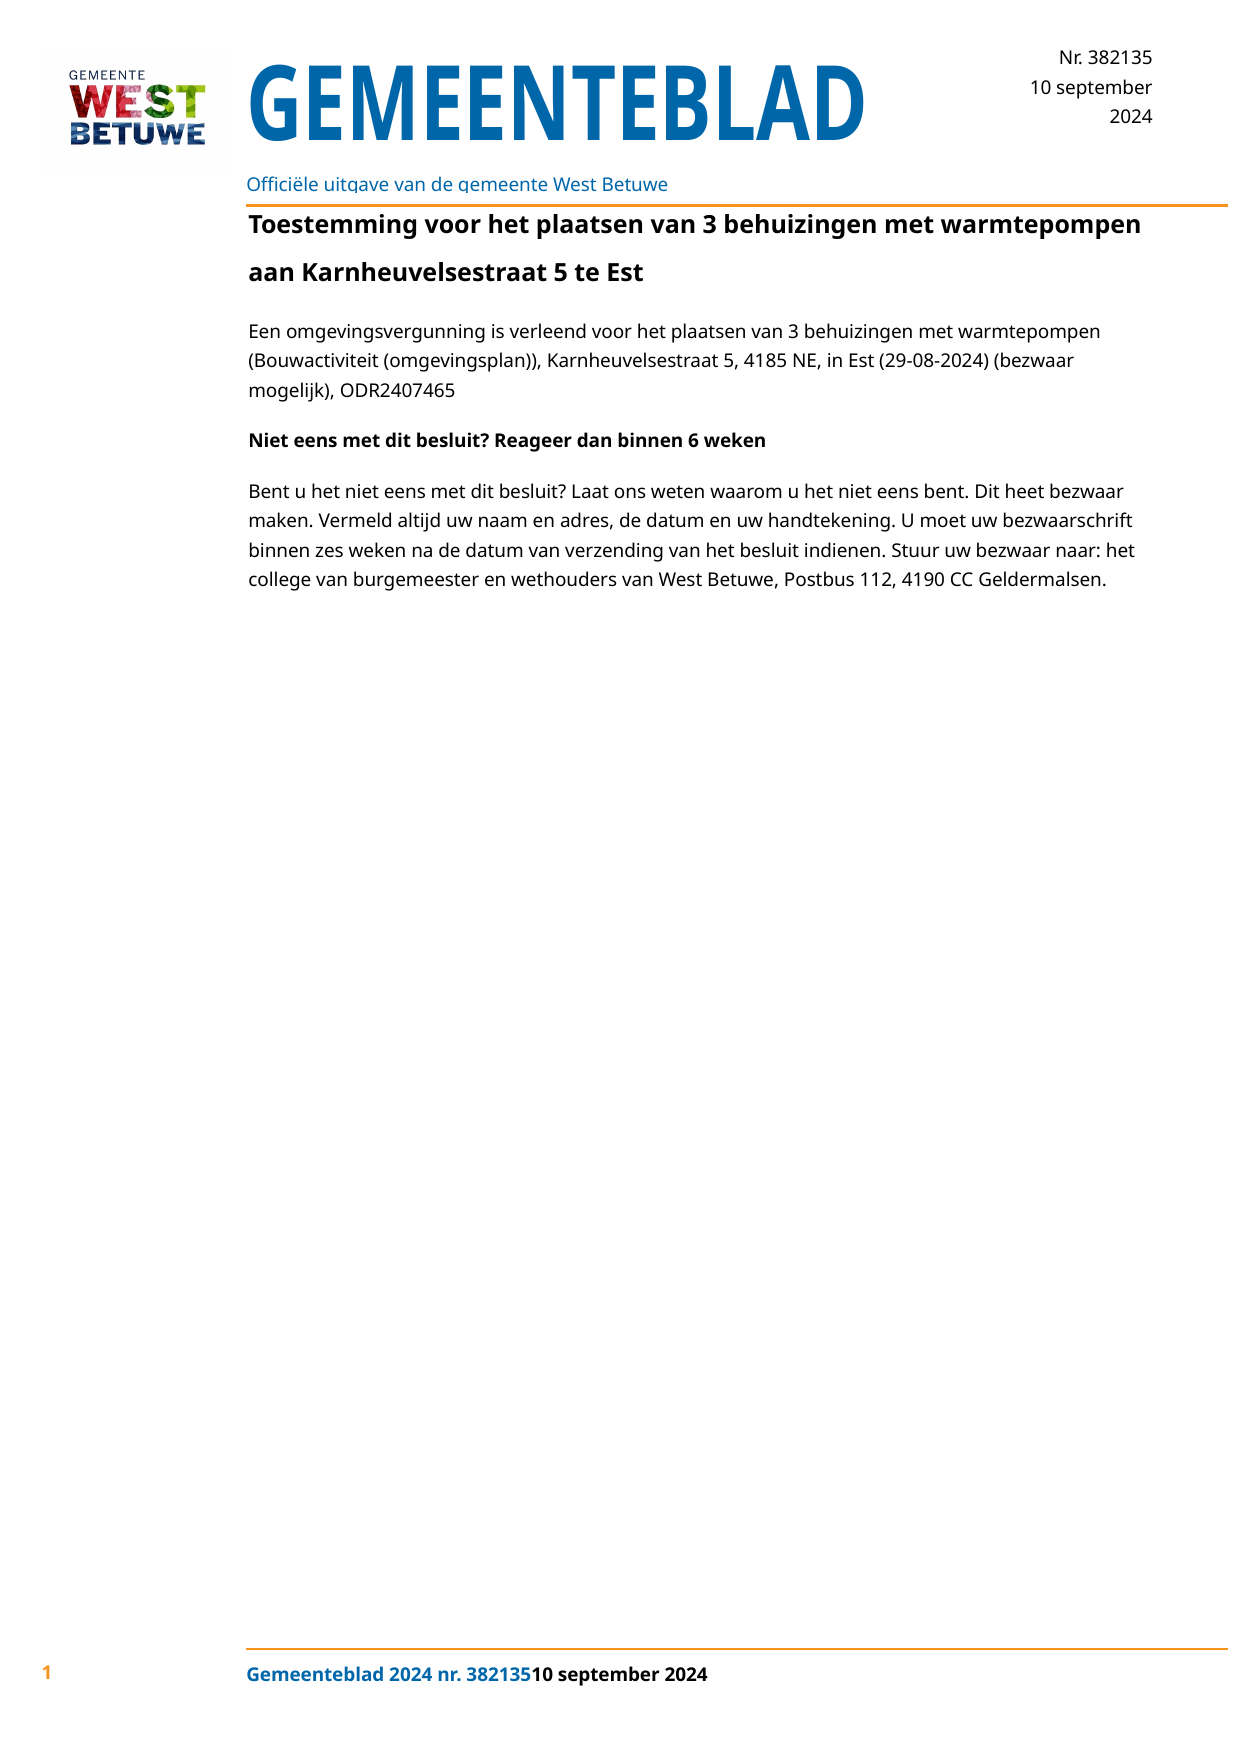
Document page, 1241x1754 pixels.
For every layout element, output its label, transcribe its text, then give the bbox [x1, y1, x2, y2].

picture [41, 47, 231, 172]
text Toestemming voor het plaatsen van 3 behuizingen met warmtepompen aan Karnheuvelsestraat 5 te Est [248, 207, 1152, 288]
text Bent u het niet eens met dit besluit? Laat ons weten waarom u het niet eens bent. Dit heet bezwaar maken. Vermeld altijd uw naam en adres, de datum en uw handtekening. U moet uw bezwaarschrift binnen zes weken na de datum van verzending van het besluit indienen. Stuur uw bezwaar naar: het college van burgemeester en wethouders van West Betuwe, Postbus 112, 4190 CC Geldermalsen. [248, 478, 1152, 592]
text Niet eens met dit besluit? Reageer dan binnen 6 weken [248, 427, 1152, 453]
text Een omgevingsvergunning is verleend voor het plaatsen van 3 behuizingen met warmtepompen (Bouwactiviteit (omgevingsplan)), Karnheuvelsestraat 5, 4185 NE, in Est (29-08-2024) (bezwaar mogelijk), ODR2407465 [248, 318, 1152, 403]
